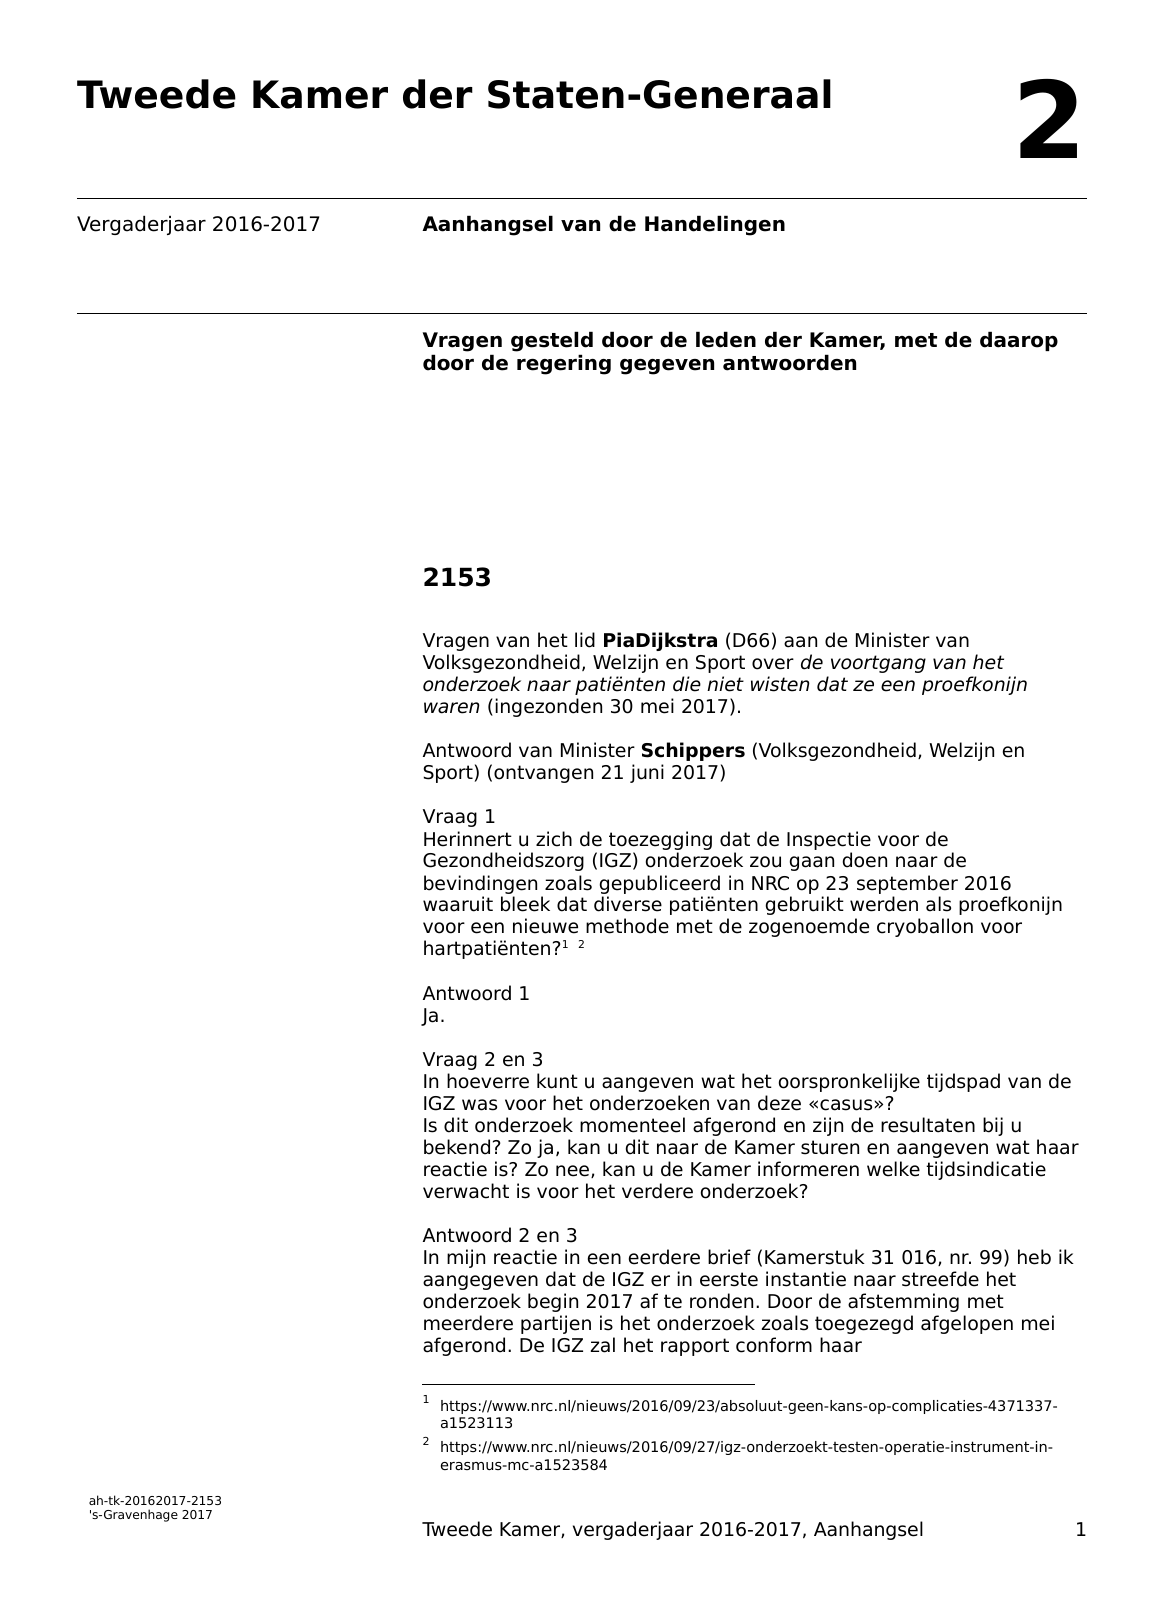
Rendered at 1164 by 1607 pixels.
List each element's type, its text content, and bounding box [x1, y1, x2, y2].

text Vraag 1 [422, 806, 1087, 828]
text ah-tk-20162017-2153 [88, 1494, 323, 1508]
table_header Tweede Kamer der Staten-Generaal [77, 59, 886, 198]
text https://www.nrc.nl/nieuws/2016/09/23/absoluut-geen-kans-op-complicaties-4371337-a1523113 [422, 1393, 1087, 1432]
text Is dit onderzoek momenteel afgerond en zijn de resultaten bij u bekend? Zo ja, kan u dit naar de Kamer sturen en aangeven wat haar reactie is? Zo nee, kan u de Kamer informeren welke tijdsindicatie verwacht is voor het verdere onderzoek? [422, 1114, 1087, 1202]
text Antwoord van Minister Schippers (Volksgezondheid, Welzijn en Sport) (ontvangen 21 juni 2017) [422, 740, 1087, 784]
table_cell [77, 314, 422, 375]
table_cell Vragen gesteld door de leden der Kamer, met de daarop door de regering gegeven antwoorden [422, 314, 1087, 375]
text Vraag 2 en 3 [422, 1049, 1087, 1071]
text https://www.nrc.nl/nieuws/2016/09/27/igz-onderzoekt-testen-operatie-instrument-in-erasmus-mc-a1523584 [422, 1435, 1087, 1474]
text In hoeverre kunt u aangeven wat het oorspronkelijke tijdspad van de IGZ was voor het onderzoeken van deze «casus»? [422, 1071, 1087, 1114]
text 2153 [422, 563, 1087, 592]
text Vragen van het lid PiaDijkstra (D66) aan de Minister van Volksgezondheid, Welzijn en Sport over de voortgang van het onderzoek naar patiënten die niet wisten dat ze een proefkonijn waren (ingezonden 30 mei 2017). [422, 630, 1087, 718]
text Antwoord 1 [422, 982, 1087, 1004]
text Herinnert u zich de toezegging dat de Inspectie voor de Gezondheidszorg (IGZ) onderzoek zou gaan doen naar de bevindingen zoals gepubliceerd in NRC op 23 september 2016 waaruit bleek dat diverse patiënten gebruikt werden als proefkonijn voor een nieuwe methode met de zogenoemde cryoballon voor hartpatiënten? [422, 828, 1087, 960]
text In mijn reactie in een eerdere brief (Kamerstuk 31 016, nr. 99) heb ik aangegeven dat de IGZ er in eerste instantie naar streefde het onderzoek begin 2017 af te ronden. Door de afstemming met meerdere partijen is het onderzoek zoals toegezegd afgelopen mei afgerond. De IGZ zal het rapport conform haar [422, 1247, 1087, 1357]
text 's-Gravenhage 2017 [88, 1508, 323, 1522]
table_header 2 [886, 59, 1087, 198]
text Antwoord 2 en 3 [422, 1225, 1087, 1247]
table_cell Vergaderjaar 2016-2017 [77, 199, 422, 313]
text Ja. [422, 1004, 1087, 1026]
table_cell Aanhangsel van de Handelingen [422, 199, 1087, 313]
